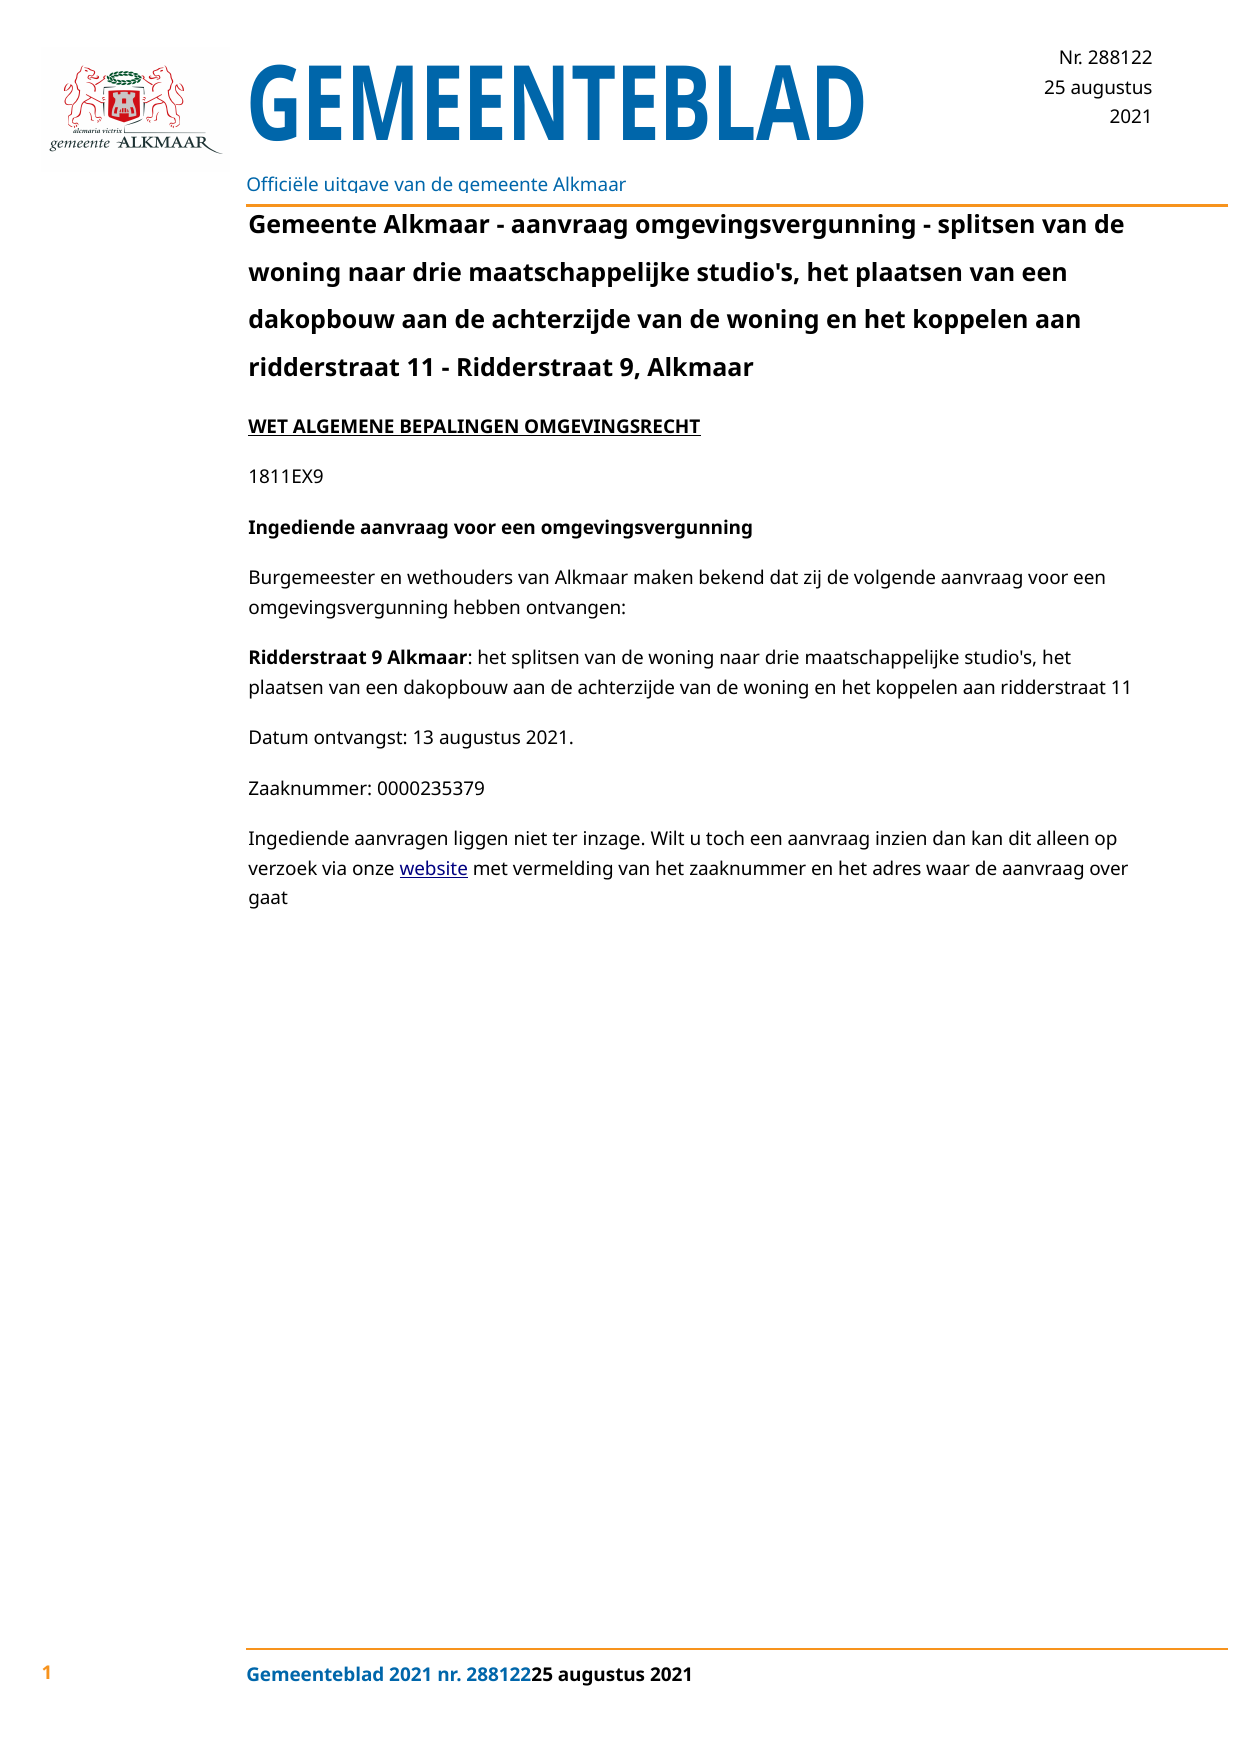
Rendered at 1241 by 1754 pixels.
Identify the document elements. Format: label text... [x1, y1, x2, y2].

text Burgemeester en wethouders van Alkmaar maken bekend dat zij de volgende aanvraag voor een omgevingsvergunning hebben ontvangen: [248, 564, 1152, 620]
text 1811EX9 [248, 463, 1152, 489]
text Datum ontvangst: 13 augustus 2021. [248, 724, 1152, 750]
text Ridderstraat 9 Alkmaar: het splitsen van de woning naar drie maatschappelijke studio's, het plaatsen van een dakopbouw aan de achterzijde van de woning en het koppelen aan ridderstraat 11 [248, 644, 1152, 700]
text Ingediende aanvraag voor een omgevingsvergunning [248, 514, 1152, 540]
text Gemeente Alkmaar - aanvraag omgevingsvergunning - splitsen van de woning naar drie maatschappelijke studio's, het plaatsen van een dakopbouw aan de achterzijde van de woning en het koppelen aan ridderstraat 11 - Ridderstraat 9, Alkmaar [248, 207, 1152, 384]
text Ingediende aanvragen liggen niet ter inzage. Wilt u toch een aanvraag inzien dan kan dit alleen op verzoek via onze website met vermelding van het zaaknummer en het adres waar de aanvraag over gaat [248, 825, 1152, 910]
text WET ALGEMENE BEPALINGEN OMGEVINGSRECHT [248, 413, 1152, 439]
picture [41, 47, 231, 172]
text Zaaknummer: 0000235379 [248, 775, 1152, 801]
